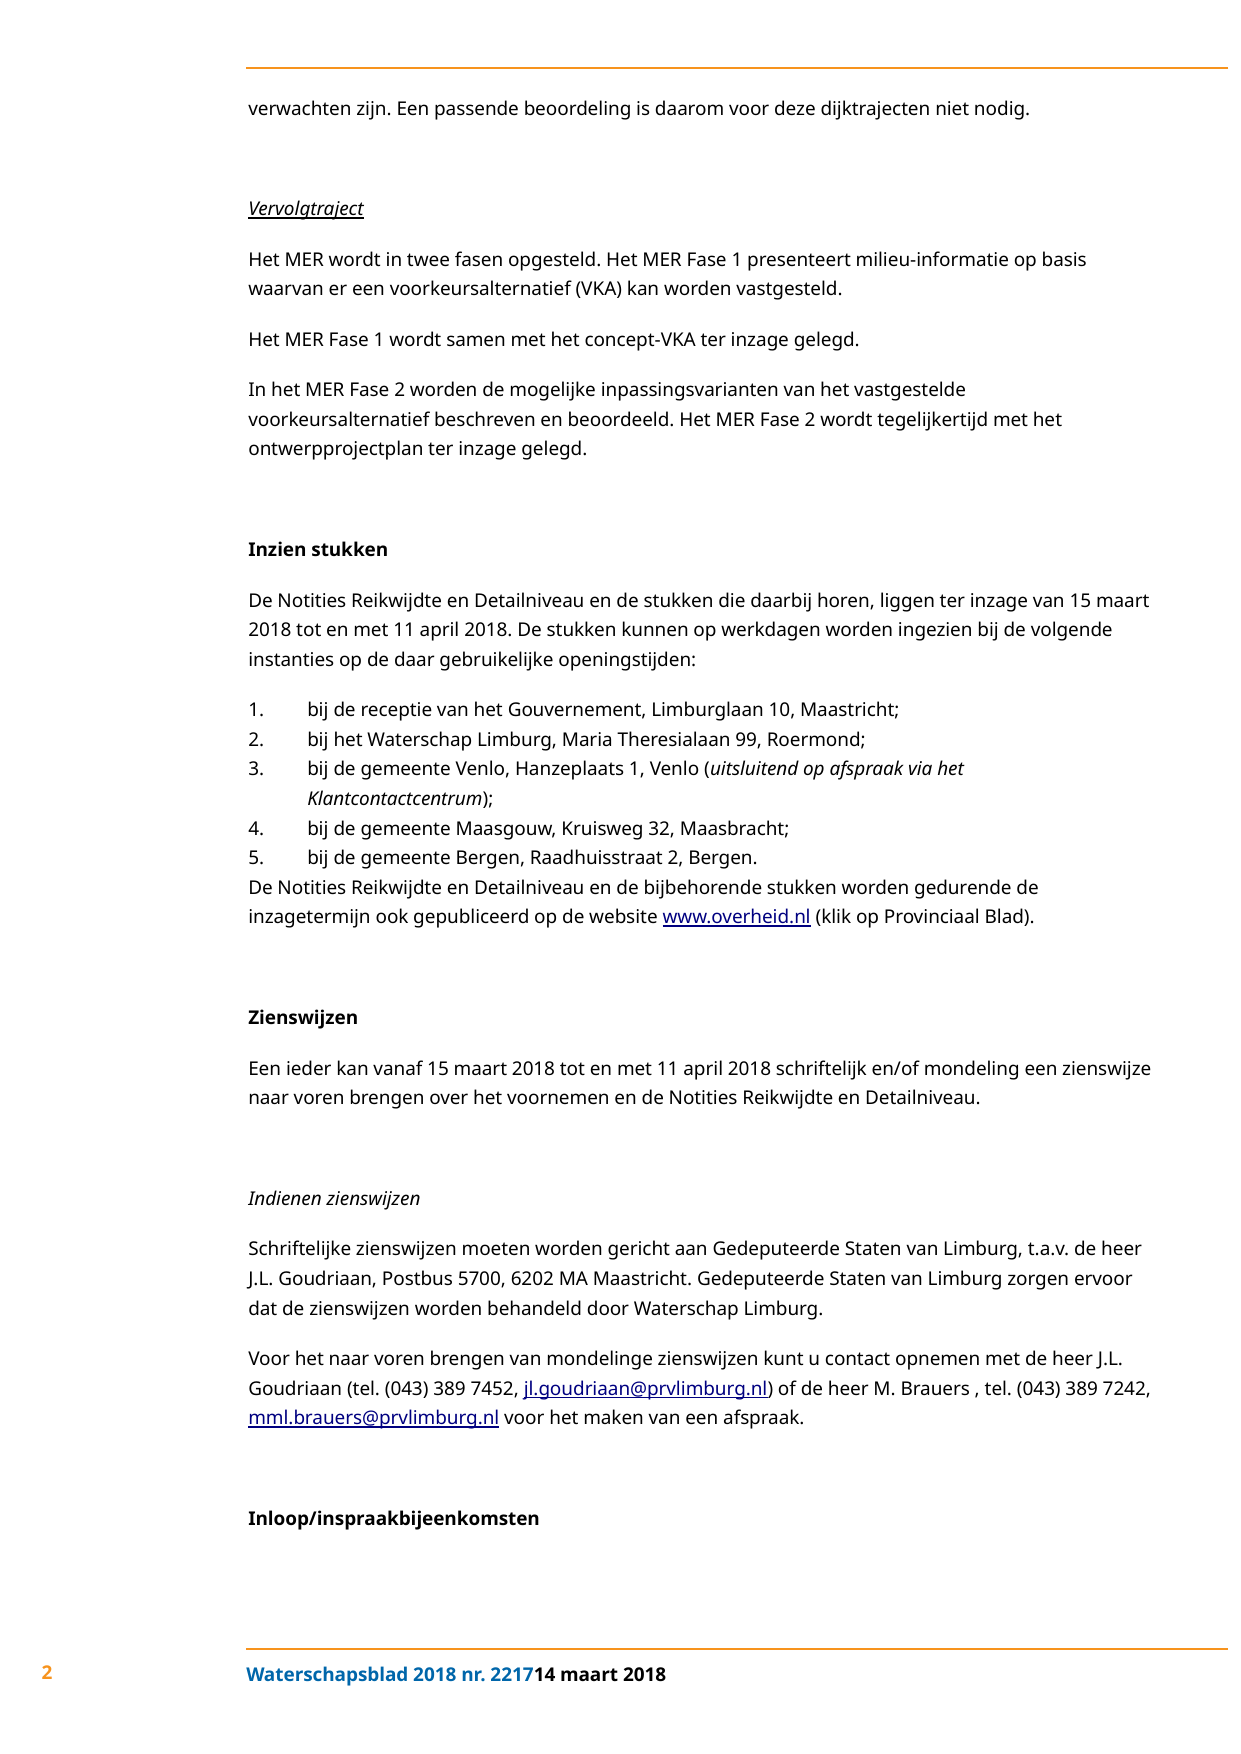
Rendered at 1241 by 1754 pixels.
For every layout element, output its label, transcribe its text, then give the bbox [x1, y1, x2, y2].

list bij de gemeente Venlo, Hanzeplaats 1, Venlo (uitsluitend op afspraak via het Klantcontactcentrum); [248, 756, 1152, 811]
text Een ieder kan vanaf 15 maart 2018 tot en met 11 april 2018 schriftelijk en/of mondeling een zienswijze naar voren brengen over het voornemen en de Notities Reikwijdte en Detailniveau. [248, 1055, 1152, 1110]
list bij de gemeente Maasgouw, Kruisweg 32, Maasbracht; [248, 815, 1152, 841]
text Inloop/inspraakbijeenkomsten [248, 1505, 1152, 1531]
text Schriftelijke zienswijzen moeten worden gericht aan Gedeputeerde Staten van Limburg, t.a.v. de heer J.L. Goudriaan, Postbus 5700, 6202 MA Maastricht. Gedeputeerde Staten van Limburg zorgen ervoor dat de zienswijzen worden behandeld door Waterschap Limburg. [248, 1236, 1152, 1321]
text In het MER Fase 2 worden de mogelijke inpassingsvarianten van het vastgestelde voorkeursalternatief beschreven en beoordeeld. Het MER Fase 2 wordt tegelijkertijd met het ontwerpprojectplan ter inzage gelegd. [248, 376, 1152, 461]
list bij de gemeente Bergen, Raadhuisstraat 2, Bergen. [248, 844, 1152, 870]
text De Notities Reikwijdte en Detailniveau en de stukken die daarbij horen, liggen ter inzage van 15 maart 2018 tot en met 11 april 2018. De stukken kunnen op werkdagen worden ingezien bij de volgende instanties op de daar gebruikelijke openingstijden: [248, 587, 1152, 672]
text Zienswijzen [248, 1004, 1152, 1030]
text Indienen zienswijzen [248, 1185, 1152, 1211]
text verwachten zijn. Een passende beoordeling is daarom voor deze dijktrajecten niet nodig. [248, 95, 1152, 121]
text Inzien stukken [248, 536, 1152, 562]
text De Notities Reikwijdte en Detailniveau en de bijbehorende stukken worden gedurende de inzagetermijn ook gepubliceerd op de website www.overheid.nl (klik op Provinciaal Blad). [248, 874, 1152, 929]
text Vervolgtraject [248, 196, 1152, 221]
list bij het Waterschap Limburg, Maria Theresialaan 99, Roermond; [248, 726, 1152, 752]
text Voor het naar voren brengen van mondelinge zienswijzen kunt u contact opnemen met de heer J.L. Goudriaan (tel. (043) 389 7452, jl.goudriaan@prvlimburg.nl) of de heer M. Brauers , tel. (043) 389 7242, mml.brauers@prvlimburg.nl voor het maken van een afspraak. [248, 1345, 1152, 1430]
text Het MER Fase 1 wordt samen met het concept-VKA ter inzage gelegd. [248, 326, 1152, 352]
picture [41, 47, 231, 172]
text Het MER wordt in twee fasen opgesteld. Het MER Fase 1 presenteert milieu-informatie op basis waarvan er een voorkeursalternatief (VKA) kan worden vastgesteld. [248, 246, 1152, 301]
list bij de receptie van het Gouvernement, Limburglaan 10, Maastricht; [248, 696, 1152, 722]
